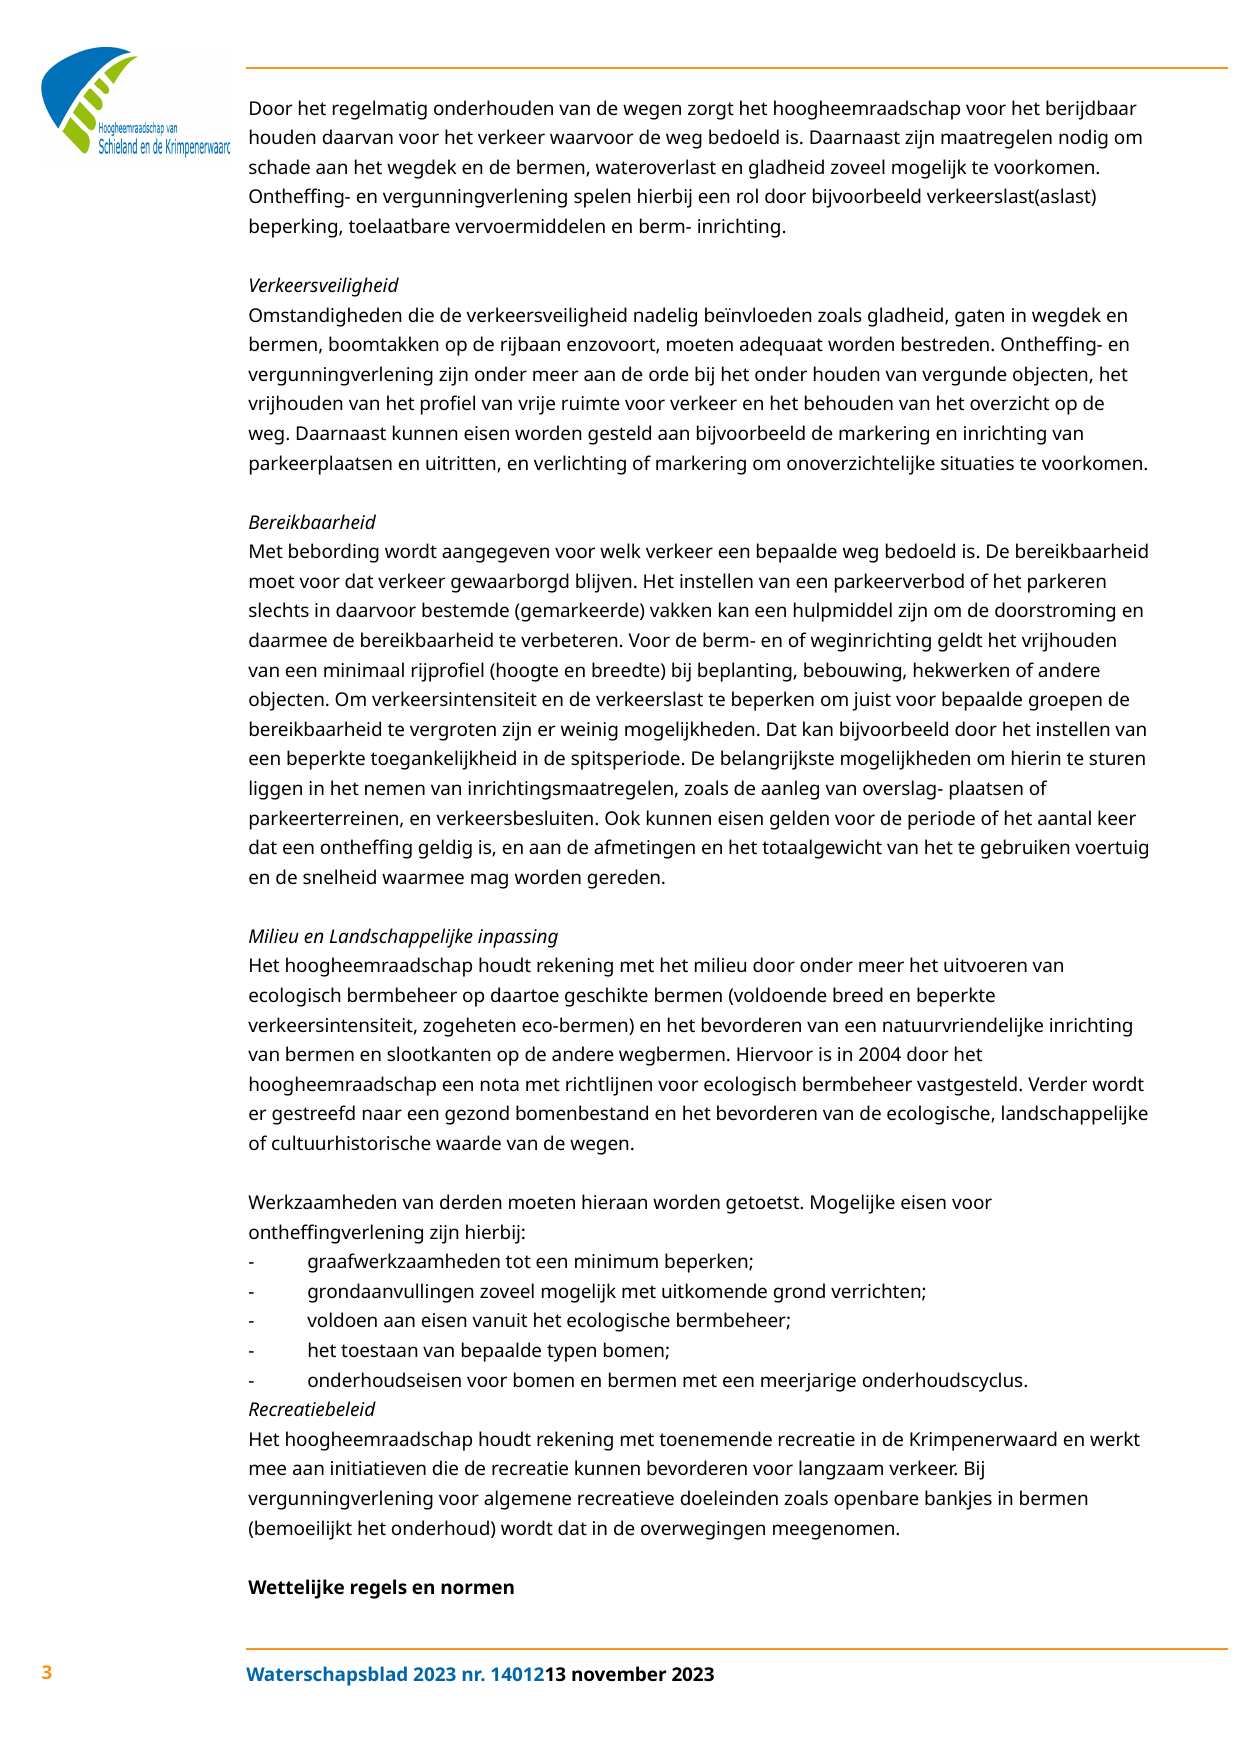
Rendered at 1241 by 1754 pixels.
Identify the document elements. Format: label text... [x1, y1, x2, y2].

text Verkeersveiligheid [248, 272, 1152, 298]
text Wettelijke regels en normen [248, 1574, 1152, 1600]
list onderhoudseisen voor bomen en bermen met een meerjarige onderhoudscyclus. [248, 1367, 1152, 1393]
list grondaanvullingen zoveel mogelijk met uitkomende grond verrichten; [248, 1278, 1152, 1304]
text Het hoogheemraadschap houdt rekening met toenemende recreatie in de Krimpenerwaard en werkt mee aan initiatieven die de recreatie kunnen bevorderen voor langzaam verkeer. Bij vergunningverlening voor algemene recreatieve doeleinden zoals openbare bankjes in bermen (bemoeilijkt het onderhoud) wordt dat in de overwegingen meegenomen. [248, 1426, 1152, 1541]
text Milieu en Landschappelijke inpassing [248, 923, 1152, 949]
list graafwerkzaamheden tot een minimum beperken; [248, 1248, 1152, 1274]
text Bereikbaarheid [248, 509, 1152, 535]
text Recreatiebeleid [248, 1396, 1152, 1422]
list voldoen aan eisen vanuit het ecologische bermbeheer; [248, 1308, 1152, 1333]
text Omstandigheden die de verkeersveiligheid nadelig beïnvloeden zoals gladheid, gaten in wegdek en bermen, boomtakken op de rijbaan enzovoort, moeten adequaat worden bestreden. Ontheffing- en vergunningverlening zijn onder meer aan de orde bij het onder houden van vergunde objecten, het vrijhouden van het profiel van vrije ruimte voor verkeer en het behouden van het overzicht op de weg. Daarnaast kunnen eisen worden gesteld aan bijvoorbeeld de markering en inrichting van parkeerplaatsen en uitritten, en verlichting of markering om onoverzichtelijke situaties te voorkomen. [248, 302, 1152, 476]
text Met bebording wordt aangegeven voor welk verkeer een bepaalde weg bedoeld is. De bereikbaarheid moet voor dat verkeer gewaarborgd blijven. Het instellen van een parkeerverbod of het parkeren slechts in daarvoor bestemde (gemarkeerde) vakken kan een hulpmiddel zijn om de doorstroming en daarmee de bereikbaarheid te verbeteren. Voor de berm- en of weginrichting geldt het vrijhouden van een minimaal rijprofiel (hoogte en breedte) bij beplanting, bebouwing, hekwerken of andere objecten. Om verkeersintensiteit en de verkeerslast te beperken om juist voor bepaalde groepen de bereikbaarheid te vergroten zijn er weinig mogelijkheden. Dat kan bijvoorbeeld door het instellen van een beperkte toegankelijkheid in de spitsperiode. De belangrijkste mogelijkheden om hierin te sturen liggen in het nemen van inrichtingsmaatregelen, zoals de aanleg van overslag- plaatsen of parkeerterreinen, en verkeersbesluiten. Ook kunnen eisen gelden voor de periode of het aantal keer dat een ontheffing geldig is, en aan de afmetingen en het totaalgewicht van het te gebruiken voertuig en de snelheid waarmee mag worden gereden. [248, 538, 1152, 890]
picture [41, 47, 231, 172]
list het toestaan van bepaalde typen bomen; [248, 1337, 1152, 1363]
text Door het regelmatig onderhouden van de wegen zorgt het hoogheemraadschap voor het berijdbaar houden daarvan voor het verkeer waarvoor de weg bedoeld is. Daarnaast zijn maatregelen nodig om schade aan het wegdek en de bermen, wateroverlast en gladheid zoveel mogelijk te voorkomen. Ontheffing- en vergunningverlening spelen hierbij een rol door bijvoorbeeld verkeerslast(aslast) beperking, toelaatbare vervoermiddelen en berm- inrichting. [248, 95, 1152, 239]
text Werkzaamheden van derden moeten hieraan worden getoetst. Mogelijke eisen voor ontheffingverlening zijn hierbij: [248, 1189, 1152, 1245]
text Het hoogheemraadschap houdt rekening met het milieu door onder meer het uitvoeren van ecologisch bermbeheer op daartoe geschikte bermen (voldoende breed en beperkte verkeersintensiteit, zogeheten eco-bermen) en het bevorderen van een natuurvriendelijke inrichting van bermen en slootkanten op de andere wegbermen. Hiervoor is in 2004 door het hoogheemraadschap een nota met richtlijnen voor ecologisch bermbeheer vastgesteld. Verder wordt er gestreefd naar een gezond bomenbestand en het bevorderen van de ecologische, landschappelijke of cultuurhistorische waarde van de wegen. [248, 953, 1152, 1156]
